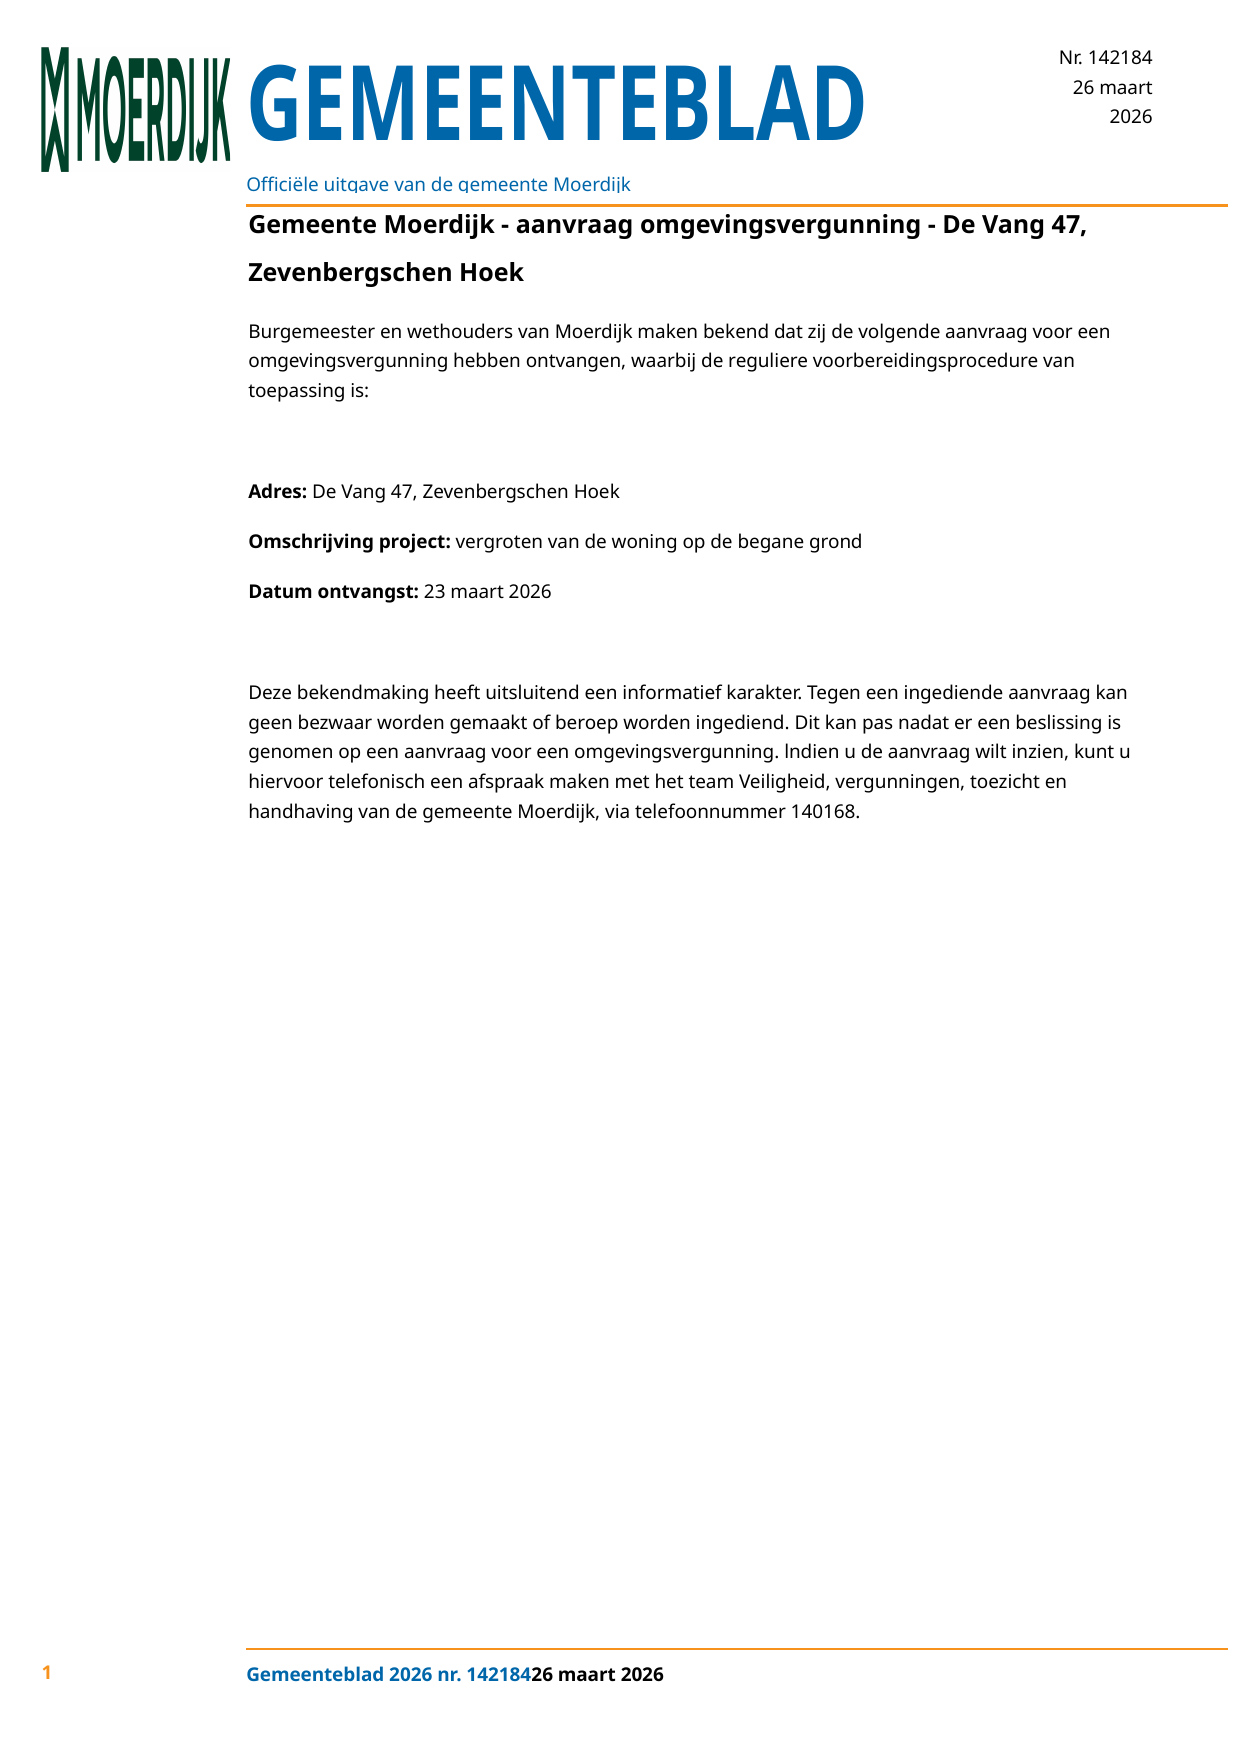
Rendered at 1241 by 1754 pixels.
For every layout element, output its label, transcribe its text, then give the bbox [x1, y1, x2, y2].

text Omschrijving project: vergroten van de woning op de begane grond [248, 528, 1152, 554]
text Datum ontvangst: 23 maart 2026 [248, 579, 1152, 604]
text Burgemeester en wethouders van Moerdijk maken bekend dat zij de volgende aanvraag voor een omgevingsvergunning hebben ontvangen, waarbij de reguliere voorbereidingsprocedure van toepassing is: [248, 318, 1152, 403]
text Gemeente Moerdijk - aanvraag omgevingsvergunning - De Vang 47, Zevenbergschen Hoek [248, 207, 1152, 288]
picture [41, 47, 231, 172]
text Adres: De Vang 47, Zevenbergschen Hoek [248, 478, 1152, 504]
text Deze bekendmaking heeft uitsluitend een informatief karakter. Tegen een ingediende aanvraag kan geen bezwaar worden gemaakt of beroep worden ingediend. Dit kan pas nadat er een beslissing is genomen op een aanvraag voor een omgevingsvergunning. lndien u de aanvraag wilt inzien, kunt u hiervoor telefonisch een afspraak maken met het team Veiligheid, vergunningen, toezicht en handhaving van de gemeente Moerdijk, via telefoonnummer 140168. [248, 679, 1152, 824]
